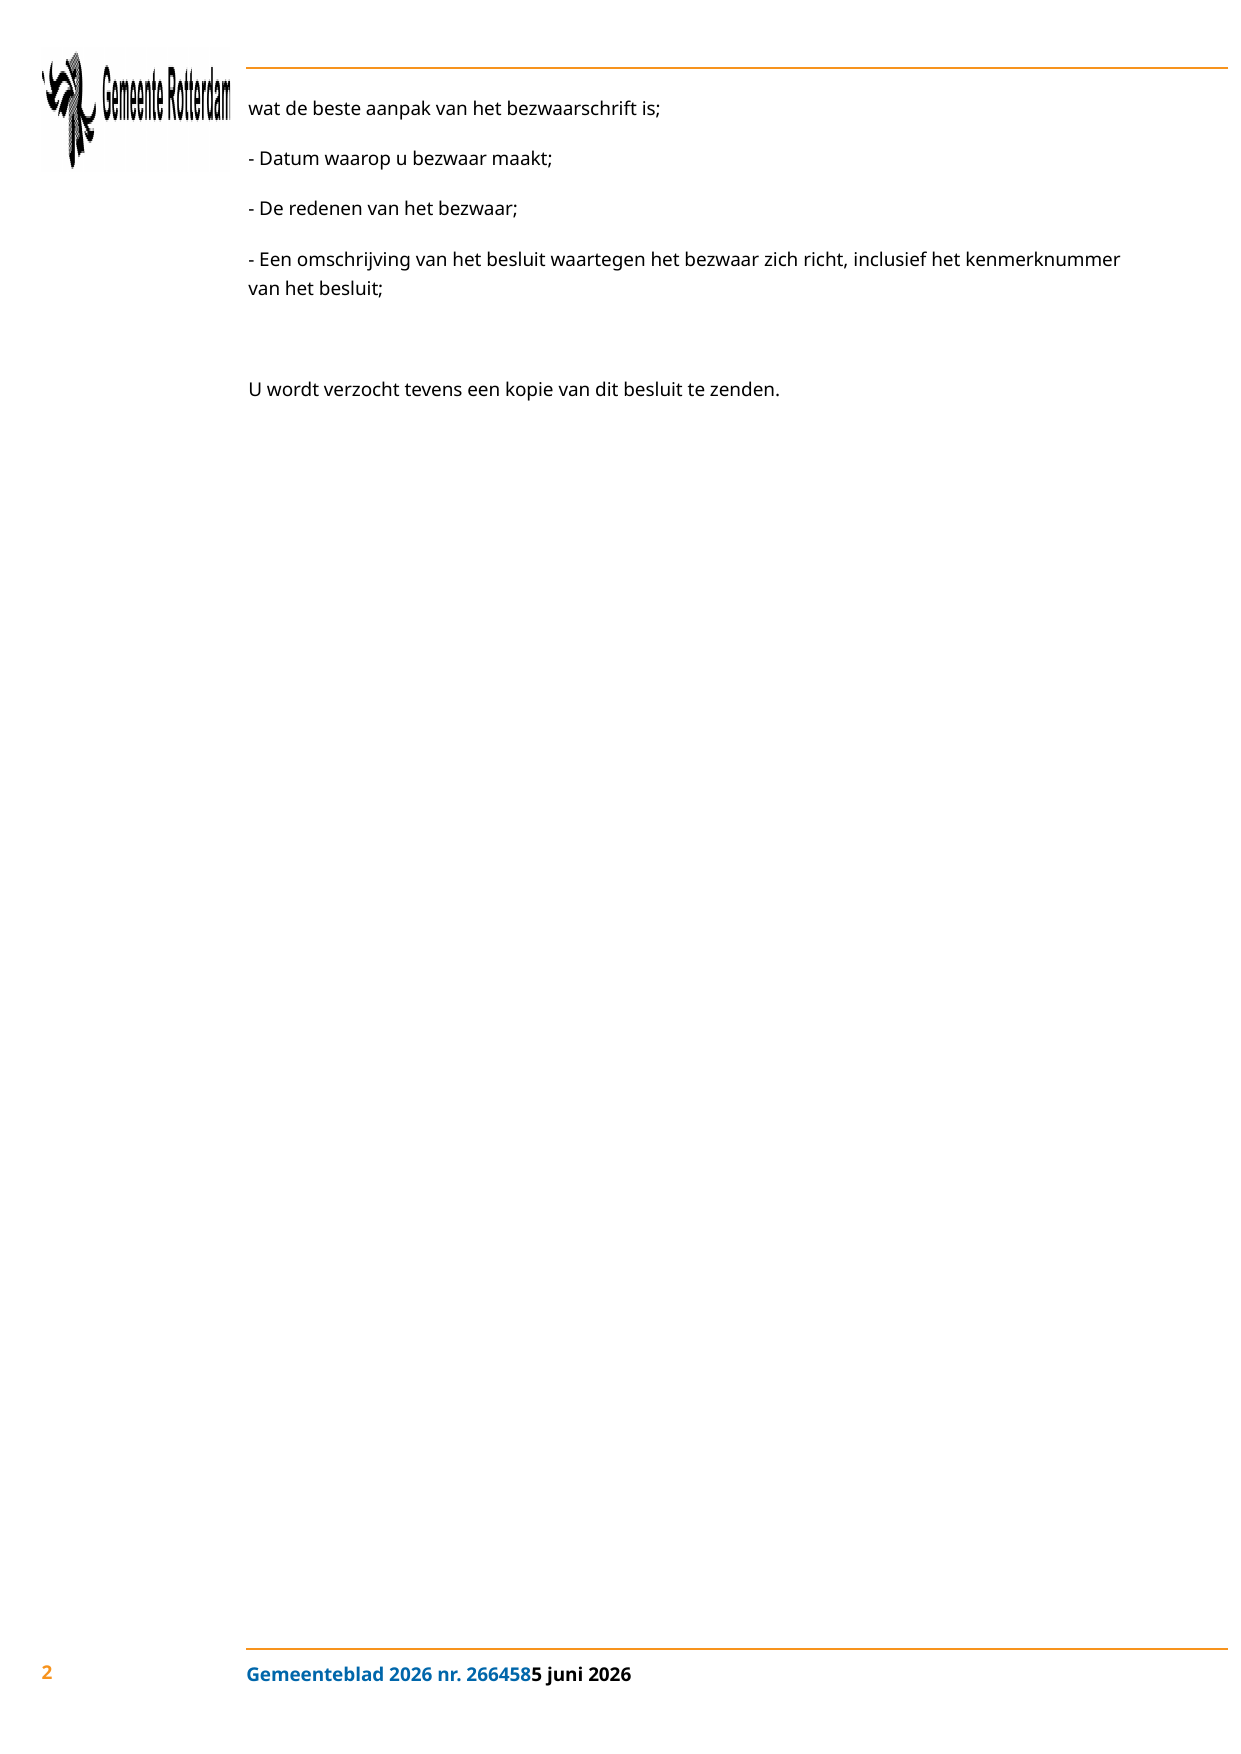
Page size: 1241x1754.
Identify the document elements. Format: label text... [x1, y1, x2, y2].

text wat de beste aanpak van het bezwaarschrift is; [248, 95, 1152, 121]
text - Datum waarop u bezwaar maakt; [248, 145, 1152, 171]
text - Een omschrijving van het besluit waartegen het bezwaar zich richt, inclusief het kenmerknummer van het besluit; [248, 246, 1152, 301]
text - De redenen van het bezwaar; [248, 196, 1152, 221]
picture [41, 47, 231, 172]
text U wordt verzocht tevens een kopie van dit besluit te zenden. [248, 376, 1152, 402]
